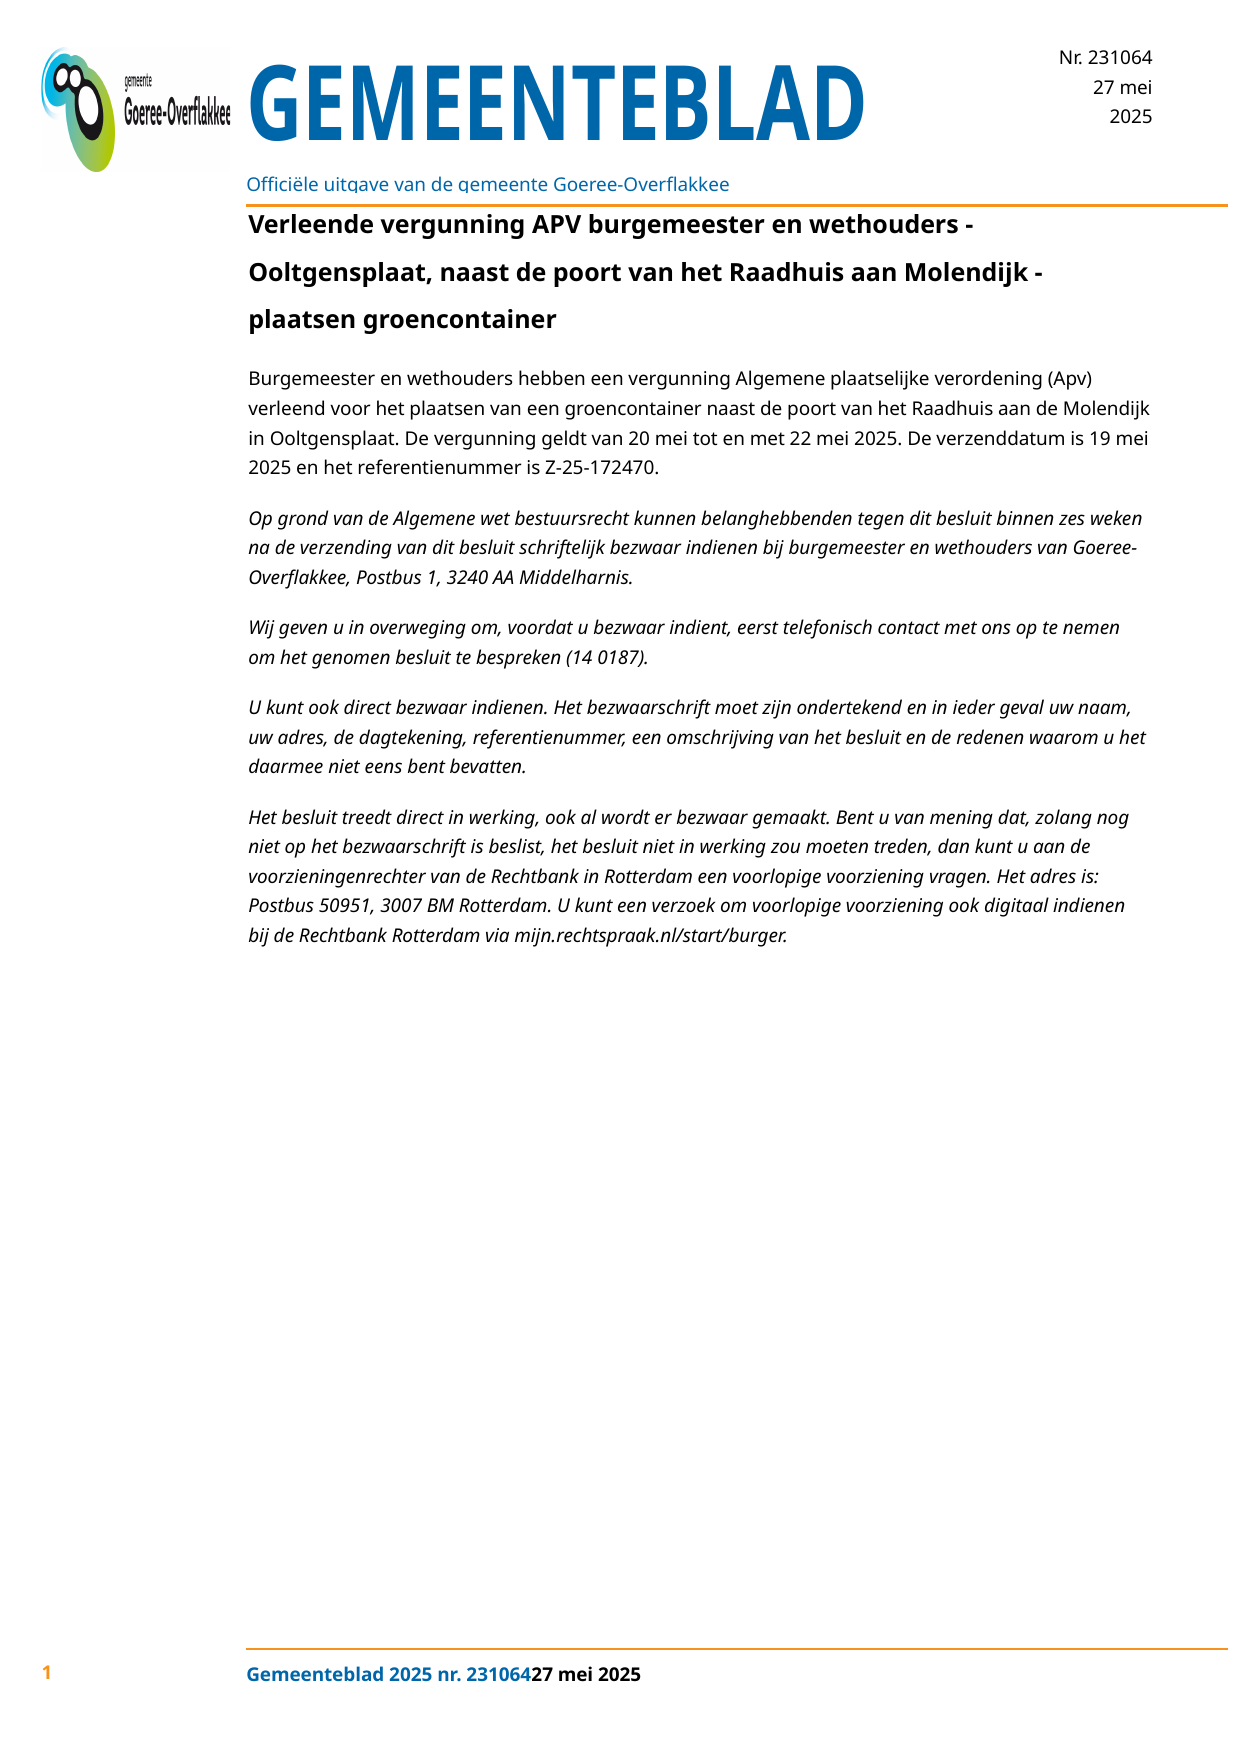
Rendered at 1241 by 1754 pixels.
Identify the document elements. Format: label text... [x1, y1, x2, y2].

text Het besluit treedt direct in werking, ook al wordt er bezwaar gemaakt. Bent u van mening dat, zolang nog niet op het bezwaarschrift is beslist, het besluit niet in werking zou moeten treden, dan kunt u aan de voorzieningenrechter van de Rechtbank in Rotterdam een voorlopige voorziening vragen. Het adres is: Postbus 50951, 3007 BM Rotterdam. U kunt een verzoek om voorlopige voorziening ook digitaal indienen bij de Rechtbank Rotterdam via mijn.rechtspraak.nl/start/burger. [248, 804, 1152, 948]
text Verleende vergunning APV burgemeester en wethouders - Ooltgensplaat, naast de poort van het Raadhuis aan Molendijk - plaatsen groencontainer [248, 207, 1152, 336]
picture [41, 47, 231, 172]
text Burgemeester en wethouders hebben een vergunning Algemene plaatselijke verordening (Apv) verleend voor het plaatsen van een groencontainer naast de poort van het Raadhuis aan de Molendijk in Ooltgensplaat. De vergunning geldt van 20 mei tot en met 22 mei 2025. De verzenddatum is 19 mei 2025 en het referentienummer is Z-25-172470. [248, 366, 1152, 480]
text U kunt ook direct bezwaar indienen. Het bezwaarschrift moet zijn ondertekend en in ieder geval uw naam, uw adres, de dagtekening, referentienummer, een omschrijving van het besluit en de redenen waarom u het daarmee niet eens bent bevatten. [248, 694, 1152, 779]
text Wij geven u in overweging om, voordat u bezwaar indient, eerst telefonisch contact met ons op te nemen om het genomen besluit te bespreken (14 0187). [248, 614, 1152, 669]
text Op grond van de Algemene wet bestuursrecht kunnen belanghebbenden tegen dit besluit binnen zes weken na de verzending van dit besluit schriftelijk bezwaar indienen bij burgemeester en wethouders van Goeree-Overflakkee, Postbus 1, 3240 AA Middelharnis. [248, 505, 1152, 589]
